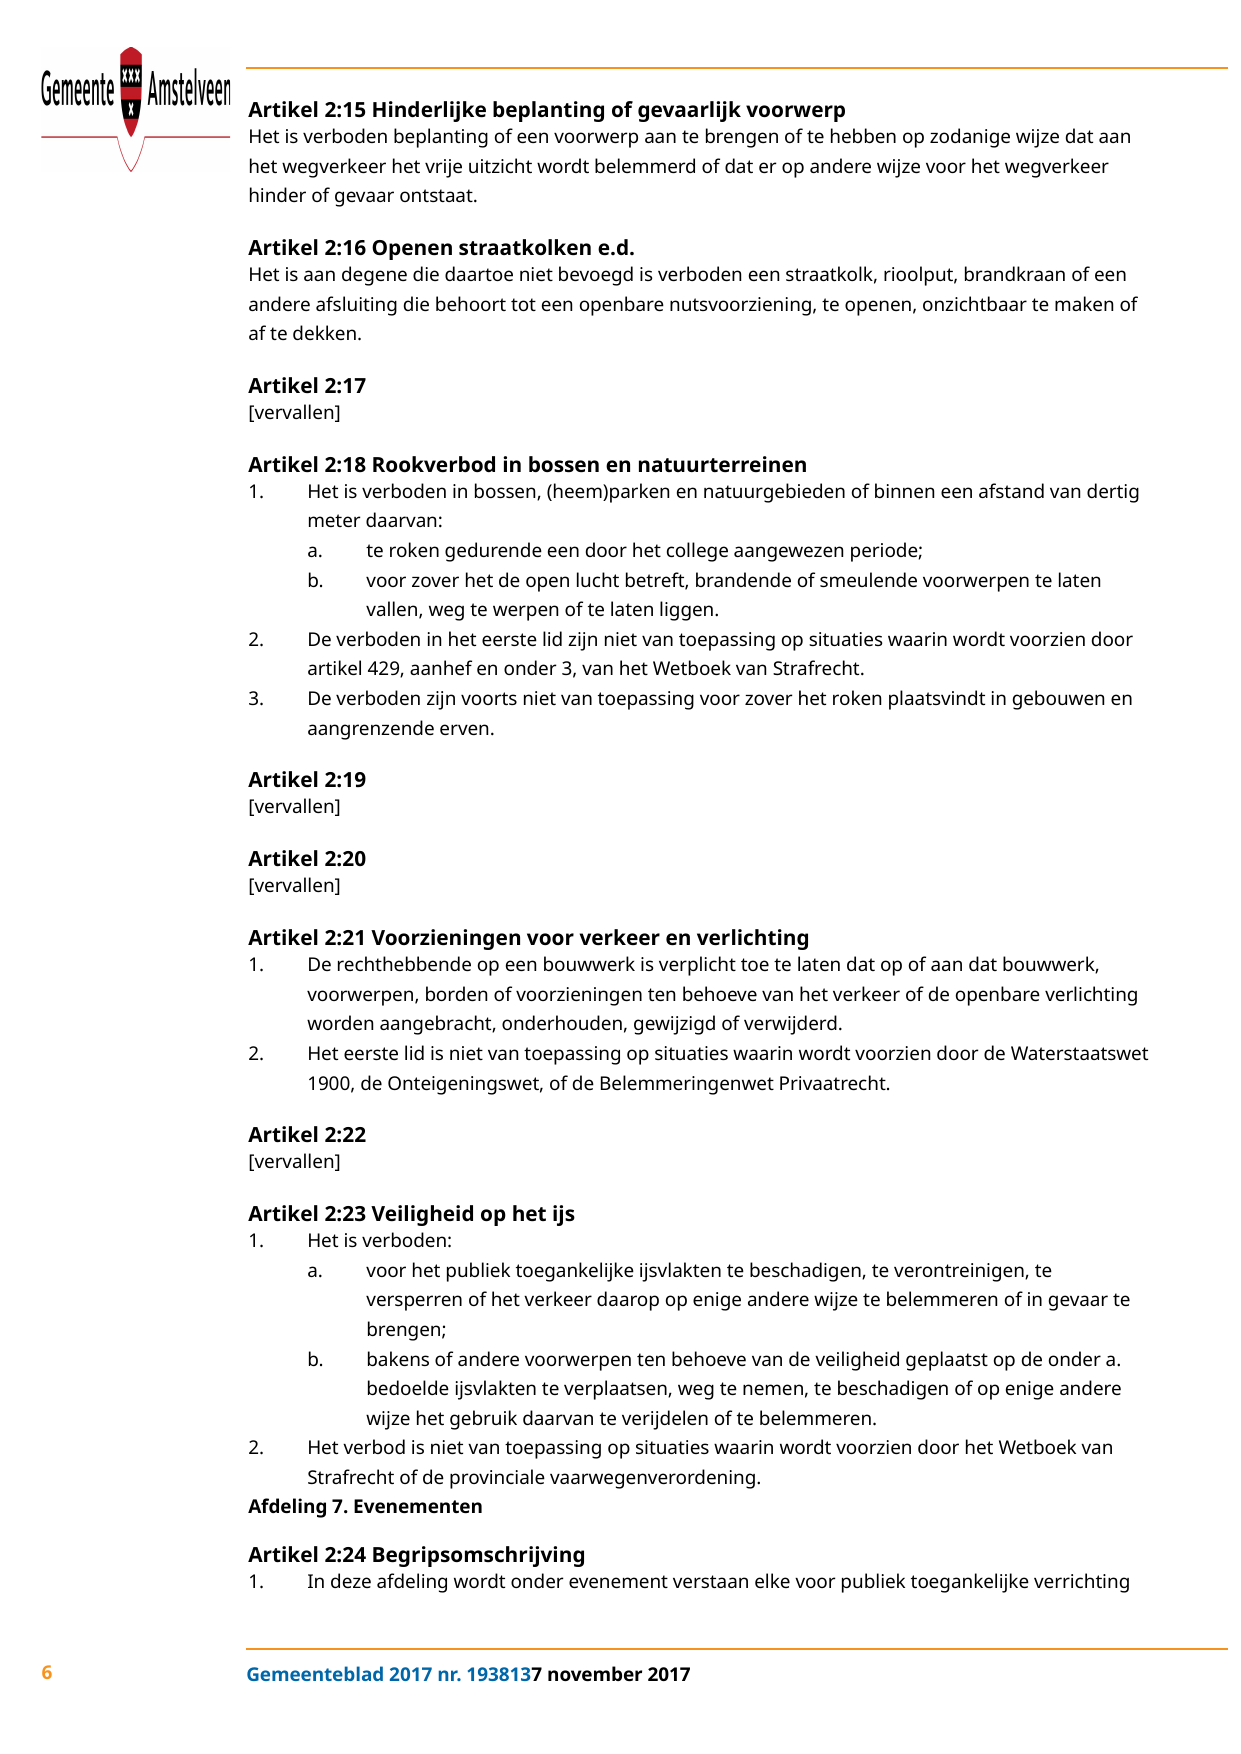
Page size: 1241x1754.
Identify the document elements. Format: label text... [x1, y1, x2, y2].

list De verboden in het eerste lid zijn niet van toepassing op situaties waarin wordt voorzien door artikel 429, aanhef en onder 3, van het Wetboek van Strafrecht. [248, 626, 1152, 681]
text [vervallen] [248, 794, 1152, 819]
text Het is aan degene die daartoe niet bevoegd is verboden een straatkolk, rioolput, brandkraan of een andere afsluiting die behoort tot een openbare nutsvoorziening, te openen, onzichtbaar te maken of af te dekken. [248, 261, 1152, 346]
list In deze afdeling wordt onder evenement verstaan elke voor publiek toegankelijke verrichting [248, 1569, 1152, 1594]
list Het verbod is niet van toepassing op situaties waarin wordt voorzien door het Wetboek van Strafrecht of de provinciale vaarwegenverordening. [248, 1434, 1152, 1490]
text [vervallen] [248, 1148, 1152, 1174]
text Artikel 2:20 [248, 844, 1152, 872]
text Het is verboden beplanting of een voorwerp aan te brengen of te hebben op zodanige wijze dat aan het wegverkeer het vrije uitzicht wordt belemmerd of dat er op andere wijze voor het wegverkeer hinder of gevaar ontstaat. [248, 123, 1152, 208]
text Artikel 2:24 Begripsomschrijving [248, 1540, 1152, 1569]
text Artikel 2:21 Voorzieningen voor verkeer en verlichting [248, 923, 1152, 951]
list De rechthebbende op een bouwwerk is verplicht toe te laten dat op of aan dat bouwwerk, voorwerpen, borden of voorzieningen ten behoeve van het verkeer of de openbare verlichting worden aangebracht, onderhouden, gewijzigd of verwijderd. [248, 951, 1152, 1036]
text Artikel 2:15 Hinderlijke beplanting of gevaarlijk voorwerp [248, 95, 1152, 123]
text Artikel 2:23 Veiligheid op het ijs [248, 1199, 1152, 1227]
text Artikel 2:19 [248, 765, 1152, 794]
text Artikel 2:16 Openen straatkolken e.d. [248, 233, 1152, 261]
picture [41, 47, 231, 172]
text [vervallen] [248, 399, 1152, 425]
list voor zover het de open lucht betreft, brandende of smeulende voorwerpen te laten vallen, weg te werpen of te laten liggen. [307, 567, 1152, 622]
list Het is verboden in bossen, (heem)parken en natuurgebieden of binnen een afstand van dertig meter daarvan: [248, 478, 1152, 533]
list te roken gedurende een door het college aangewezen periode; [307, 537, 1152, 563]
text Artikel 2:17 [248, 371, 1152, 399]
text [vervallen] [248, 872, 1152, 898]
list De verboden zijn voorts niet van toepassing voor zover het roken plaatsvindt in gebouwen en aangrenzende erven. [248, 685, 1152, 741]
list voor het publiek toegankelijke ijsvlakten te beschadigen, te verontreinigen, te versperren of het verkeer daarop op enige andere wijze te belemmeren of in gevaar te brengen; [307, 1257, 1152, 1342]
text Afdeling 7. Evenementen [248, 1494, 1152, 1519]
list Het is verboden: [248, 1227, 1152, 1253]
list bakens of andere voorwerpen ten behoeve van de veiligheid geplaatst op de onder a. bedoelde ijsvlakten te verplaatsen, weg te nemen, te beschadigen of op enige andere wijze het gebruik daarvan te verijdelen of te belemmeren. [307, 1346, 1152, 1431]
text Artikel 2:18 Rookverbod in bossen en natuurterreinen [248, 450, 1152, 478]
text Artikel 2:22 [248, 1120, 1152, 1148]
list Het eerste lid is niet van toepassing op situaties waarin wordt voorzien door de Waterstaatswet 1900, de Onteigeningswet, of de Belemmeringenwet Privaatrecht. [248, 1040, 1152, 1095]
